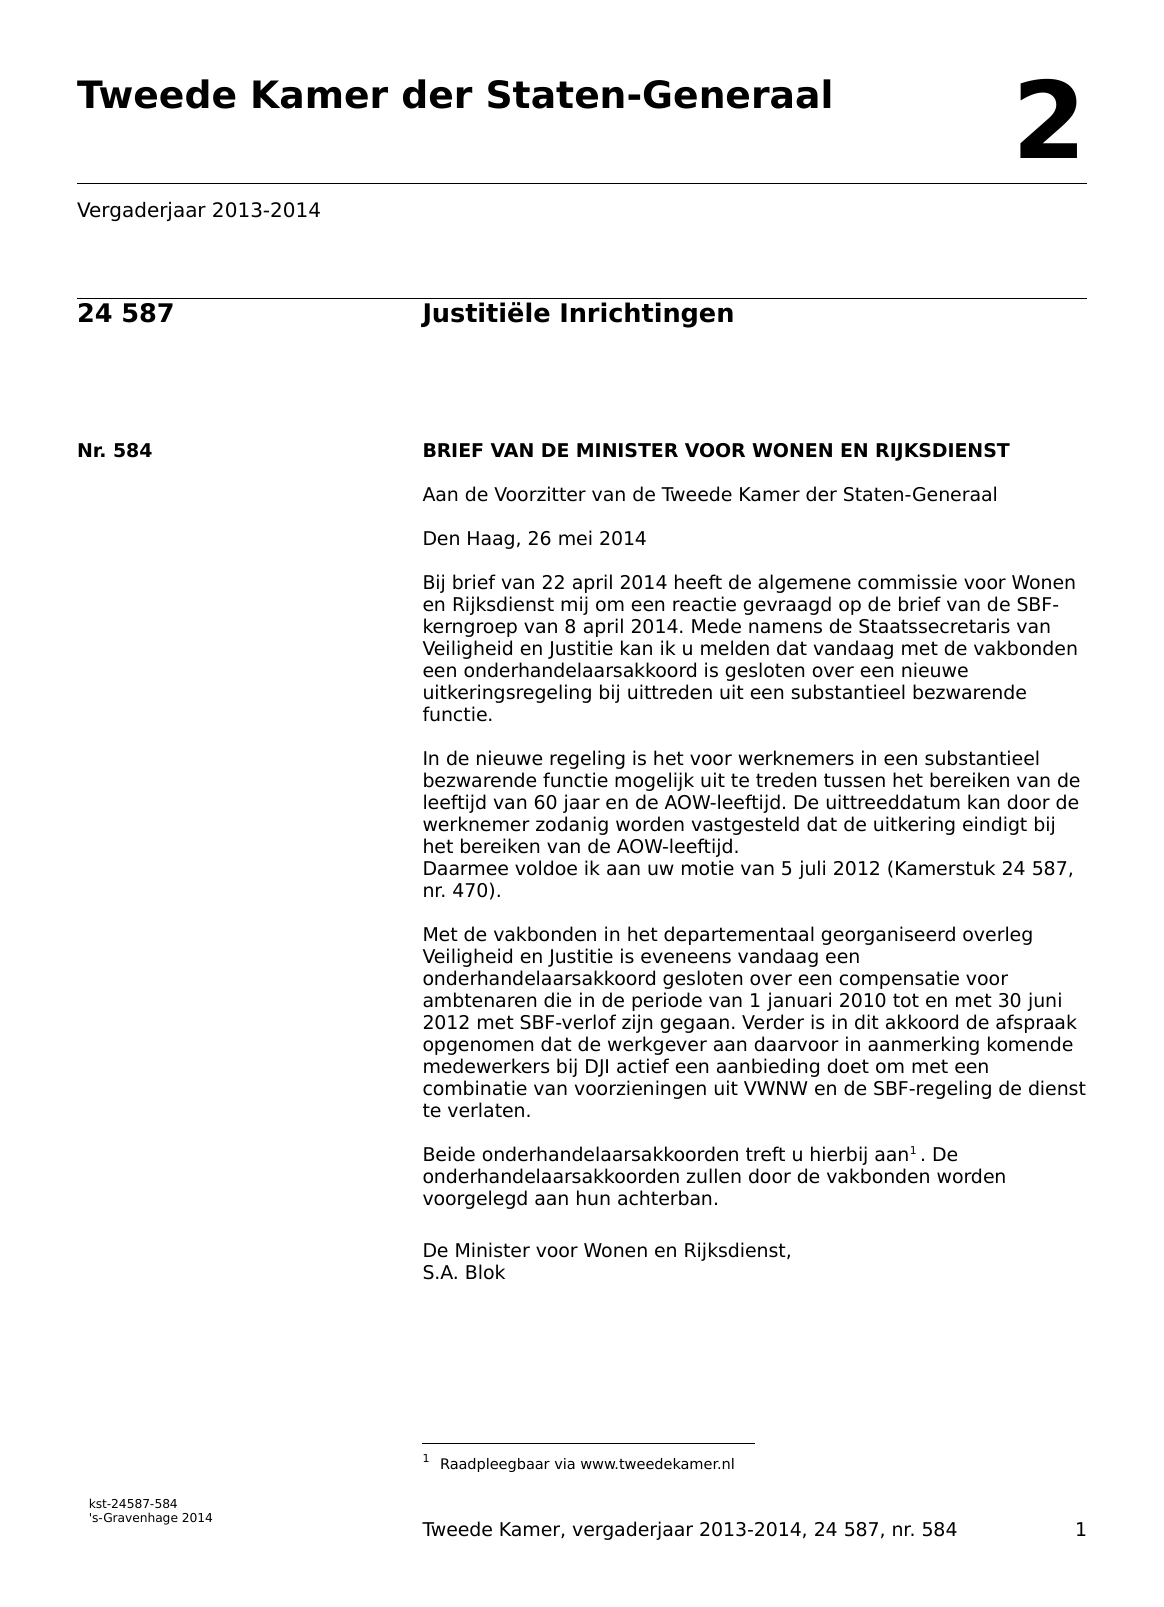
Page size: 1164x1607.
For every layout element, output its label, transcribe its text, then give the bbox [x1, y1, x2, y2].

text Bij brief van 22 april 2014 heeft de algemene commissie voor Wonen en Rijksdienst mij om een reactie gevraagd op de brief van de SBF-kerngroep van 8 april 2014. Mede namens de Staatssecretaris van Veiligheid en Justitie kan ik u melden dat vandaag met de vakbonden een onderhandelaarsakkoord is gesloten over een nieuwe uitkeringsregeling bij uittreden uit een substantieel bezwarende functie. [422, 572, 1087, 726]
table_header Tweede Kamer der Staten-Generaal [77, 59, 886, 183]
table_cell Vergaderjaar 2013-2014 [77, 184, 1087, 298]
text Aan de Voorzitter van de Tweede Kamer der Staten-Generaal [422, 484, 1087, 506]
subtitle 24 587 Justitiële Inrichtingen [77, 299, 1087, 329]
subtitle Nr. 584 BRIEF VAN DE MINISTER VOOR WONEN EN RIJKSDIENST [77, 440, 1087, 462]
text 's-Gravenhage 2014 [88, 1511, 323, 1525]
table_header 2 [886, 59, 1087, 183]
text kst-24587-584 [88, 1497, 323, 1511]
text Raadpleegbaar via www.tweedekamer.nl [422, 1452, 1087, 1474]
text Den Haag, 26 mei 2014 [422, 528, 1087, 550]
text De Minister voor Wonen en Rijksdienst, S.A. Blok [422, 1240, 1087, 1284]
text Beide onderhandelaarsakkoorden treft u hierbij aan. De onderhandelaarsakkoorden zullen door de vakbonden worden voorgelegd aan hun achterban. [422, 1144, 1087, 1210]
text Met de vakbonden in het departementaal georganiseerd overleg Veiligheid en Justitie is eveneens vandaag een onderhandelaarsakkoord gesloten over een compensatie voor ambtenaren die in de periode van 1 januari 2010 tot en met 30 juni 2012 met SBF-verlof zijn gegaan. Verder is in dit akkoord de afspraak opgenomen dat de werkgever aan daarvoor in aanmerking komende medewerkers bij DJI actief een aanbieding doet om met een combinatie van voorzieningen uit VWNW en de SBF-regeling de dienst te verlaten. [422, 924, 1087, 1122]
text In de nieuwe regeling is het voor werknemers in een substantieel bezwarende functie mogelijk uit te treden tussen het bereiken van de leeftijd van 60 jaar en de AOW-leeftijd. De uittreeddatum kan door de werknemer zodanig worden vastgesteld dat de uitkering eindigt bij het bereiken van de AOW-leeftijd. [422, 748, 1087, 858]
text Daarmee voldoe ik aan uw motie van 5 juli 2012 (Kamerstuk 24 587, nr. 470). [422, 858, 1087, 902]
